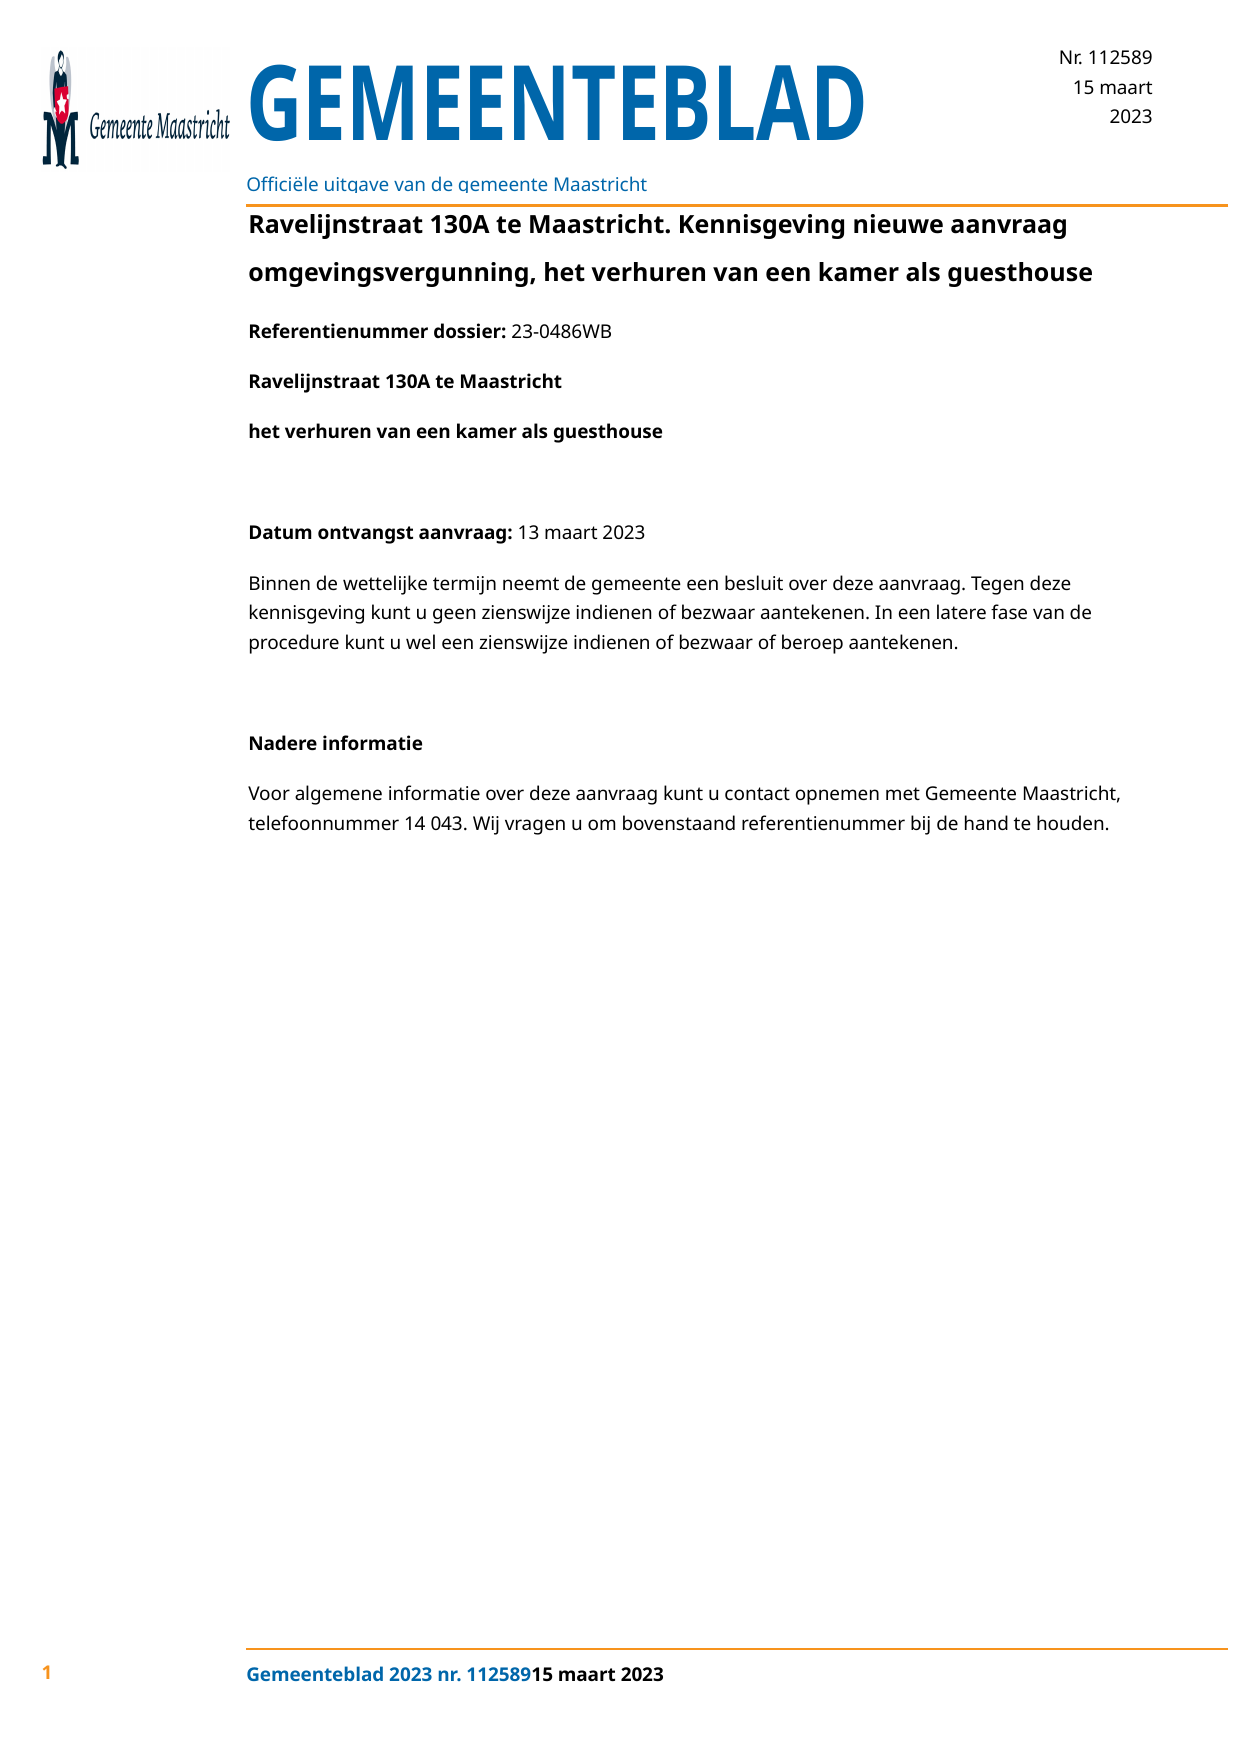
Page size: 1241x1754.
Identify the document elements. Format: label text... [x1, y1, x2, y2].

text Referentienummer dossier: 23-0486WB [248, 318, 1152, 344]
picture [41, 47, 231, 172]
text Ravelijnstraat 130A te Maastricht. Kennisgeving nieuwe aanvraag omgevingsvergunning, het verhuren van een kamer als guesthouse [248, 207, 1152, 288]
text Ravelijnstraat 130A te Maastricht [248, 368, 1152, 394]
text Nadere informatie [248, 730, 1152, 756]
text Binnen de wettelijke termijn neemt de gemeente een besluit over deze aanvraag. Tegen deze kennisgeving kunt u geen zienswijze indienen of bezwaar aantekenen. In een latere fase van de procedure kunt u wel een zienswijze indienen of bezwaar of beroep aantekenen. [248, 570, 1152, 655]
text het verhuren van een kamer als guesthouse [248, 419, 1152, 444]
text Datum ontvangst aanvraag: 13 maart 2023 [248, 519, 1152, 545]
text Voor algemene informatie over deze aanvraag kunt u contact opnemen met Gemeente Maastricht, telefoonnummer 14 043. Wij vragen u om bovenstaand referentienummer bij de hand te houden. [248, 780, 1152, 836]
